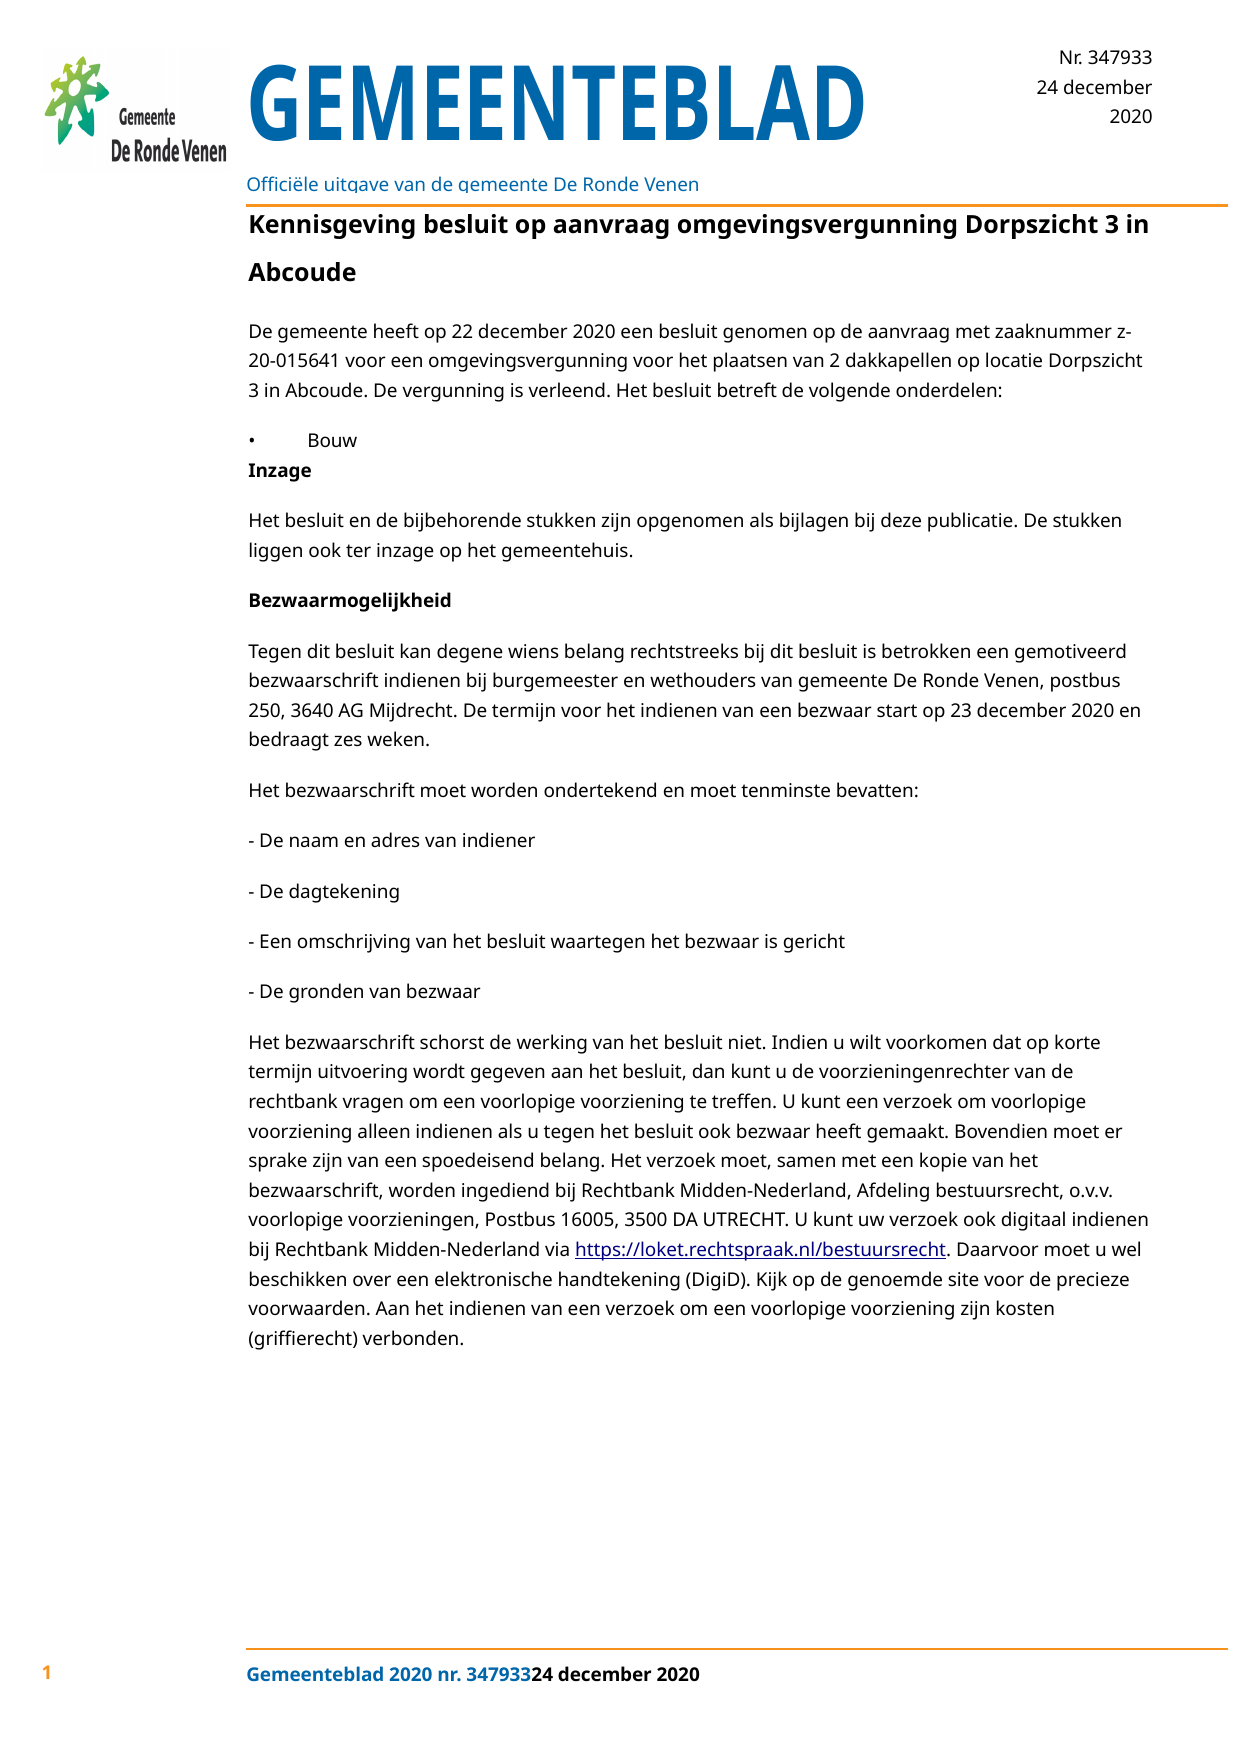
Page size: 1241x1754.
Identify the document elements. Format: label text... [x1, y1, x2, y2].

text - De dagtekening [248, 878, 1152, 904]
text - Een omschrijving van het besluit waartegen het bezwaar is gericht [248, 928, 1152, 954]
picture [41, 47, 231, 172]
text Kennisgeving besluit op aanvraag omgevingsvergunning Dorpszicht 3 in Abcoude [248, 207, 1152, 288]
text - De gronden van bezwaar [248, 979, 1152, 1004]
text Bezwaarmogelijkheid [248, 587, 1152, 613]
text Inzage [248, 457, 1152, 483]
text Het besluit en de bijbehorende stukken zijn opgenomen als bijlagen bij deze publicatie. De stukken liggen ook ter inzage op het gemeentehuis. [248, 507, 1152, 563]
list Bouw [248, 427, 1152, 453]
text De gemeente heeft op 22 december 2020 een besluit genomen op de aanvraag met zaaknummer z-20-015641 voor een omgevingsvergunning voor het plaatsen van 2 dakkapellen op locatie Dorpszicht 3 in Abcoude. De vergunning is verleend. Het besluit betreft de volgende onderdelen: [248, 318, 1152, 403]
text - De naam en adres van indiener [248, 827, 1152, 853]
text Tegen dit besluit kan degene wiens belang rechtstreeks bij dit besluit is betrokken een gemotiveerd bezwaarschrift indienen bij burgemeester en wethouders van gemeente De Ronde Venen, postbus 250, 3640 AG Mijdrecht. De termijn voor het indienen van een bezwaar start op 23 december 2020 en bedraagt zes weken. [248, 638, 1152, 752]
text Het bezwaarschrift moet worden ondertekend en moet tenminste bevatten: [248, 777, 1152, 803]
text Het bezwaarschrift schorst de werking van het besluit niet. Indien u wilt voorkomen dat op korte termijn uitvoering wordt gegeven aan het besluit, dan kunt u de voorzieningenrechter van de rechtbank vragen om een voorlopige voorziening te treffen. U kunt een verzoek om voorlopige voorziening alleen indienen als u tegen het besluit ook bezwaar heeft gemaakt. Bovendien moet er sprake zijn van een spoedeisend belang. Het verzoek moet, samen met een kopie van het bezwaarschrift, worden ingediend bij Rechtbank Midden-Nederland, Afdeling bestuursrecht, o.v.v. voorlopige voorzieningen, Postbus 16005, 3500 DA UTRECHT. U kunt uw verzoek ook digitaal indienen bij Rechtbank Midden-Nederland via https://loket.rechtspraak.nl/bestuursrecht. Daarvoor moet u wel beschikken over een elektronische handtekening (DigiD). Kijk op de genoemde site voor de precieze voorwaarden. Aan het indienen van een verzoek om een voorlopige voorziening zijn kosten (griffierecht) verbonden. [248, 1029, 1152, 1351]
